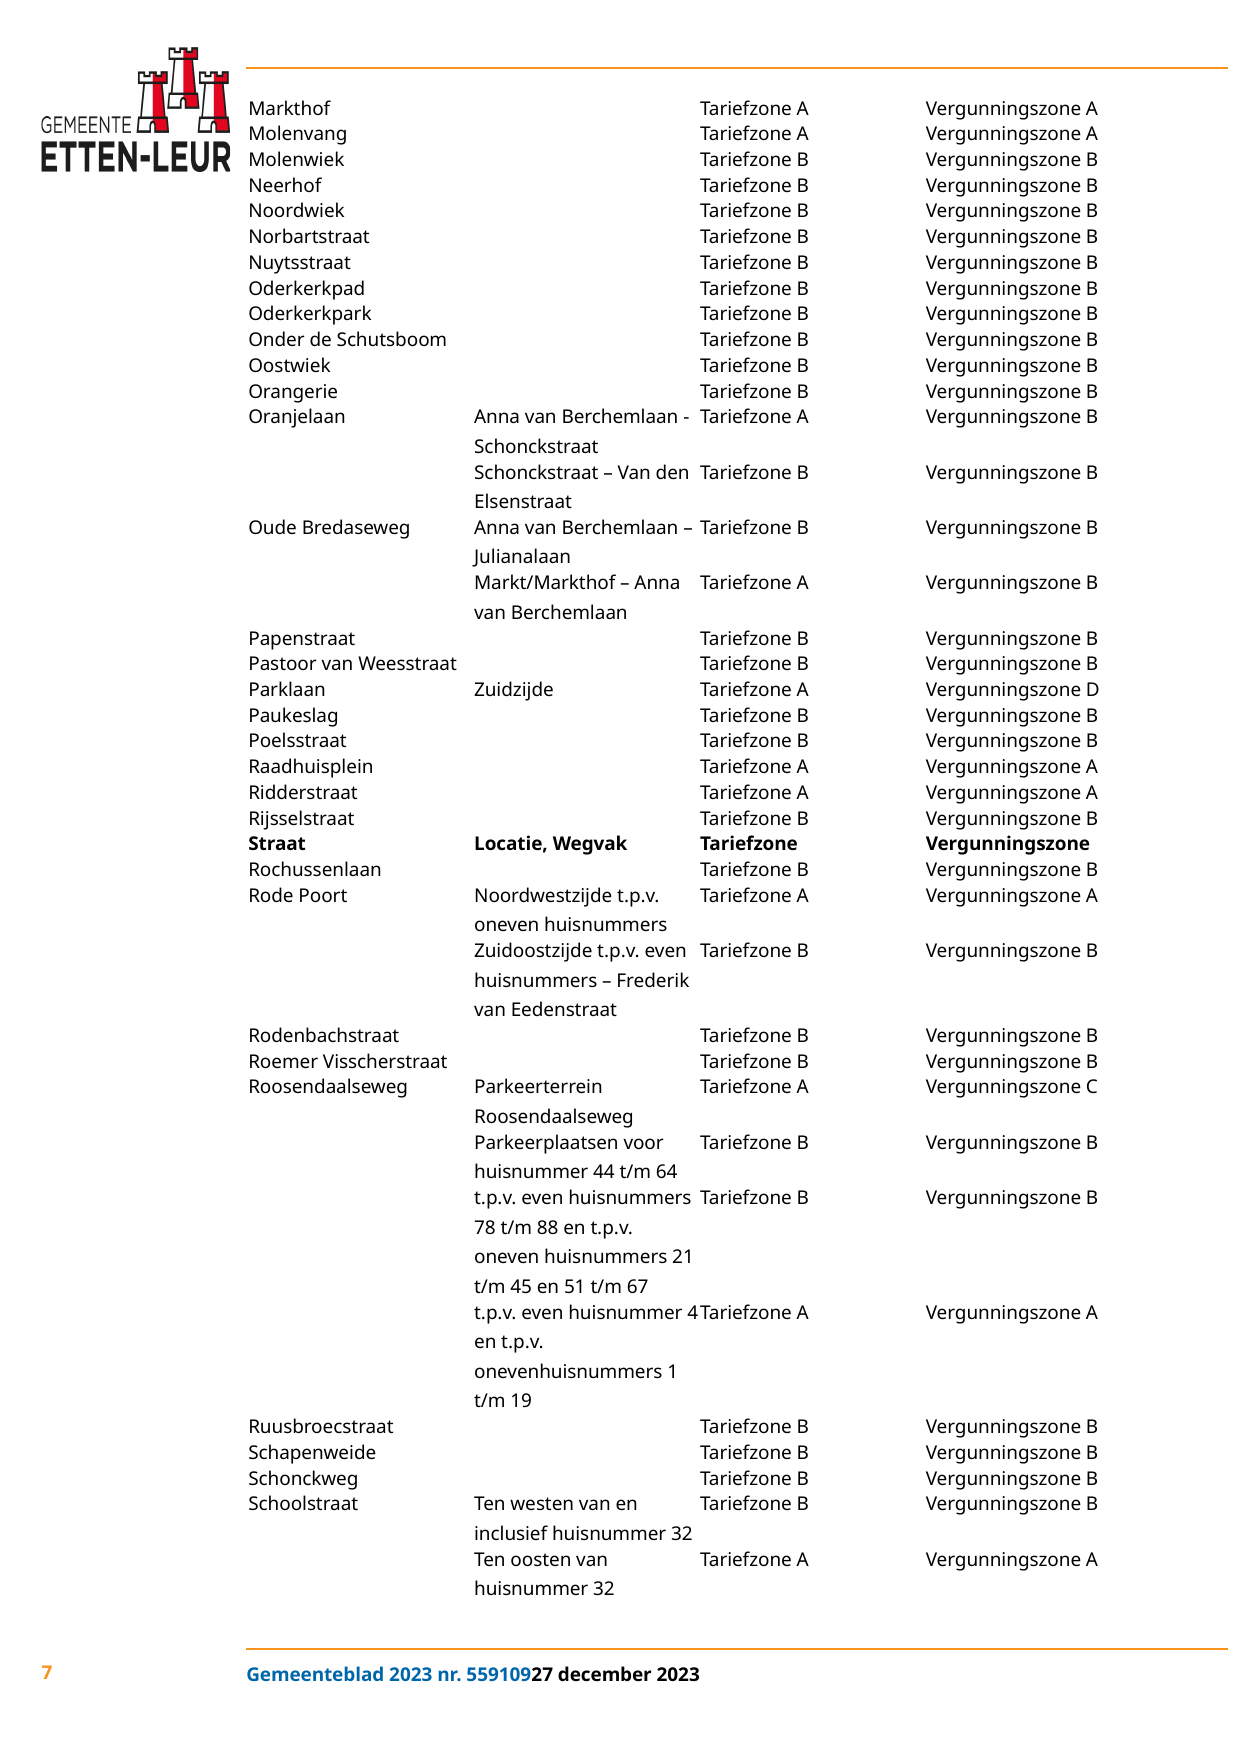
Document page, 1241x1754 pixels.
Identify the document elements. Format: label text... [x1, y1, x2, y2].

table_cell [248, 1546, 474, 1601]
table_cell Oderkerkpark [248, 301, 474, 326]
table_cell Ridderstraat [248, 779, 474, 805]
table_cell Vergunningszone A [926, 1546, 1152, 1601]
table_cell Vergunningszone B [926, 856, 1152, 882]
table_cell Tariefzone B [700, 146, 926, 172]
table_cell Molenwiek [248, 146, 474, 172]
table_cell Tariefzone A [700, 95, 926, 121]
table_cell Tariefzone B [700, 275, 926, 301]
table_cell Raadhuisplein [248, 754, 474, 779]
table_cell Norbartstraat [248, 224, 474, 249]
table_cell Paukeslag [248, 702, 474, 728]
table_cell [474, 172, 700, 198]
table_cell Ten westen van en inclusief huisnummer 32 [474, 1491, 700, 1546]
table_cell Tariefzone B [700, 728, 926, 753]
table_cell [248, 1299, 474, 1413]
table_cell Vergunningszone C [926, 1074, 1152, 1129]
table_cell Vergunningszone A [926, 754, 1152, 779]
table_cell Vergunningszone B [926, 1413, 1152, 1439]
table_cell Tariefzone A [700, 1299, 926, 1413]
table_cell Tariefzone A [700, 1546, 926, 1601]
table_cell Tariefzone B [700, 938, 926, 1022]
table_cell Rochussenlaan [248, 856, 474, 882]
table_cell [474, 224, 700, 249]
table_cell Vergunningszone B [926, 1129, 1152, 1184]
table_cell Vergunningszone B [926, 1022, 1152, 1048]
table_cell Schonckweg [248, 1465, 474, 1491]
table_cell [474, 1022, 700, 1048]
table_cell Tariefzone [700, 831, 926, 856]
table_cell Vergunningszone B [926, 301, 1152, 326]
table_cell Tariefzone A [700, 779, 926, 805]
table_cell Tariefzone B [700, 1413, 926, 1439]
table_cell Oranjelaan [248, 404, 474, 459]
table_cell Tariefzone B [700, 1491, 926, 1546]
table_cell Neerhof [248, 172, 474, 198]
table_cell Anna van Berchemlaan – Julianalaan [474, 514, 700, 569]
table_cell Vergunningszone B [926, 275, 1152, 301]
table_cell Oostwiek [248, 352, 474, 378]
table_cell [474, 146, 700, 172]
table_cell [474, 326, 700, 352]
picture [41, 47, 231, 172]
table_cell [474, 249, 700, 275]
table_cell [248, 459, 474, 514]
table_cell Vergunningszone A [926, 1299, 1152, 1413]
table_cell Tariefzone B [700, 702, 926, 728]
table_cell Vergunningszone B [926, 1491, 1152, 1546]
table_cell [474, 754, 700, 779]
table_cell Tariefzone B [700, 198, 926, 223]
table_cell Ten oosten van huisnummer 32 [474, 1546, 700, 1601]
table_cell [474, 702, 700, 728]
table_cell Anna van Berchemlaan - Schonckstraat [474, 404, 700, 459]
table_cell Vergunningszone A [926, 882, 1152, 937]
table_cell Markt/Markthof – Anna van Berchemlaan [474, 570, 700, 625]
table_cell [474, 1048, 700, 1074]
table_cell Vergunningszone B [926, 702, 1152, 728]
table_cell Vergunningszone B [926, 651, 1152, 676]
table_cell Parklaan [248, 676, 474, 702]
table_cell [248, 938, 474, 1022]
table_cell Vergunningszone B [926, 1465, 1152, 1491]
table_cell Nuytsstraat [248, 249, 474, 275]
table_cell [474, 352, 700, 378]
table_cell Tariefzone B [700, 352, 926, 378]
table_cell Tariefzone B [700, 378, 926, 403]
table_cell Tariefzone A [700, 754, 926, 779]
table_cell Tariefzone B [700, 1465, 926, 1491]
table_cell Vergunningszone B [926, 1439, 1152, 1465]
table_cell Markthof [248, 95, 474, 121]
table_cell t.p.v. even huisnummer 4 en t.p.v. onevenhuisnummers 1 t/m 19 [474, 1299, 700, 1413]
table_cell Orangerie [248, 378, 474, 403]
table_cell Vergunningszone B [926, 404, 1152, 459]
table_cell Pastoor van Weesstraat [248, 651, 474, 676]
table_cell [474, 95, 700, 121]
table_cell Tariefzone A [700, 404, 926, 459]
table_cell Tariefzone B [700, 651, 926, 676]
table_cell Vergunningszone A [926, 779, 1152, 805]
table_cell Vergunningszone B [926, 249, 1152, 275]
table_cell Vergunningszone B [926, 378, 1152, 403]
table_cell Tariefzone A [700, 1074, 926, 1129]
table_cell Tariefzone B [700, 301, 926, 326]
table_cell Onder de Schutsboom [248, 326, 474, 352]
table_cell Tariefzone B [700, 514, 926, 569]
table_cell Tariefzone B [700, 172, 926, 198]
table_cell Rodenbachstraat [248, 1022, 474, 1048]
table_cell Papenstraat [248, 625, 474, 651]
table_cell Vergunningszone B [926, 1184, 1152, 1299]
table_cell Tariefzone A [700, 676, 926, 702]
table_cell [474, 728, 700, 753]
table_cell [474, 1413, 700, 1439]
table_cell Zuidoostzijde t.p.v. even huisnummers – Frederik van Eedenstraat [474, 938, 700, 1022]
table_cell Rijsselstraat [248, 805, 474, 831]
table_cell Noordwiek [248, 198, 474, 223]
table_cell Oderkerkpad [248, 275, 474, 301]
table_cell Tariefzone B [700, 224, 926, 249]
table_cell Tariefzone A [700, 882, 926, 937]
table_cell Parkeerterrein Roosendaalseweg [474, 1074, 700, 1129]
table_cell Oude Bredaseweg [248, 514, 474, 569]
table_cell Straat [248, 831, 474, 856]
table_cell Vergunningszone A [926, 121, 1152, 146]
table_cell [474, 1465, 700, 1491]
table_cell Tariefzone B [700, 459, 926, 514]
table_cell [474, 198, 700, 223]
table_cell Rode Poort [248, 882, 474, 937]
table_cell [474, 856, 700, 882]
table_cell Roosendaalseweg [248, 1074, 474, 1129]
table_cell Tariefzone B [700, 249, 926, 275]
table_cell Vergunningszone D [926, 676, 1152, 702]
table_cell Vergunningszone B [926, 1048, 1152, 1074]
table_cell Vergunningszone [926, 831, 1152, 856]
table_cell Tariefzone B [700, 1022, 926, 1048]
table_cell Poelsstraat [248, 728, 474, 753]
table_cell Vergunningszone B [926, 352, 1152, 378]
table_cell Vergunningszone B [926, 728, 1152, 753]
table_cell Tariefzone B [700, 1048, 926, 1074]
table_cell [474, 1439, 700, 1465]
table_cell [474, 805, 700, 831]
table_cell Tariefzone B [700, 1184, 926, 1299]
table_cell Molenvang [248, 121, 474, 146]
table_cell Vergunningszone B [926, 459, 1152, 514]
table_cell Noordwestzijde t.p.v. oneven huisnummers [474, 882, 700, 937]
table_cell [474, 779, 700, 805]
table_cell Locatie, Wegvak [474, 831, 700, 856]
table_cell Schonckstraat – Van den Elsenstraat [474, 459, 700, 514]
table_cell [474, 625, 700, 651]
table_cell [474, 651, 700, 676]
table_cell Tariefzone B [700, 625, 926, 651]
table_cell Vergunningszone B [926, 625, 1152, 651]
table_cell [474, 121, 700, 146]
table_cell [474, 301, 700, 326]
table_cell Tariefzone A [700, 121, 926, 146]
table_cell Roemer Visscherstraat [248, 1048, 474, 1074]
table_cell Ruusbroecstraat [248, 1413, 474, 1439]
table_cell Vergunningszone B [926, 326, 1152, 352]
table_cell Vergunningszone B [926, 198, 1152, 223]
table_cell Schapenweide [248, 1439, 474, 1465]
table_cell Vergunningszone B [926, 224, 1152, 249]
table_cell Vergunningszone A [926, 95, 1152, 121]
table_cell Tariefzone B [700, 1129, 926, 1184]
table_cell Tariefzone B [700, 805, 926, 831]
table_cell Vergunningszone B [926, 146, 1152, 172]
table_cell Tariefzone A [700, 570, 926, 625]
table_cell Vergunningszone B [926, 805, 1152, 831]
table_cell Zuidzijde [474, 676, 700, 702]
table_cell t.p.v. even huisnummers 78 t/m 88 en t.p.v. oneven huisnummers 21 t/m 45 en 51 t/m 67 [474, 1184, 700, 1299]
table_cell Tariefzone B [700, 1439, 926, 1465]
table_cell [248, 1129, 474, 1184]
table_cell [474, 378, 700, 403]
table_cell [248, 570, 474, 625]
table_cell Tariefzone B [700, 856, 926, 882]
table_cell [248, 1184, 474, 1299]
table_cell Vergunningszone B [926, 172, 1152, 198]
table_cell [474, 275, 700, 301]
table_cell Tariefzone B [700, 326, 926, 352]
table_cell Vergunningszone B [926, 570, 1152, 625]
table_cell Parkeerplaatsen voor huisnummer 44 t/m 64 [474, 1129, 700, 1184]
table_cell Vergunningszone B [926, 514, 1152, 569]
table_cell Schoolstraat [248, 1491, 474, 1546]
table_cell Vergunningszone B [926, 938, 1152, 1022]
